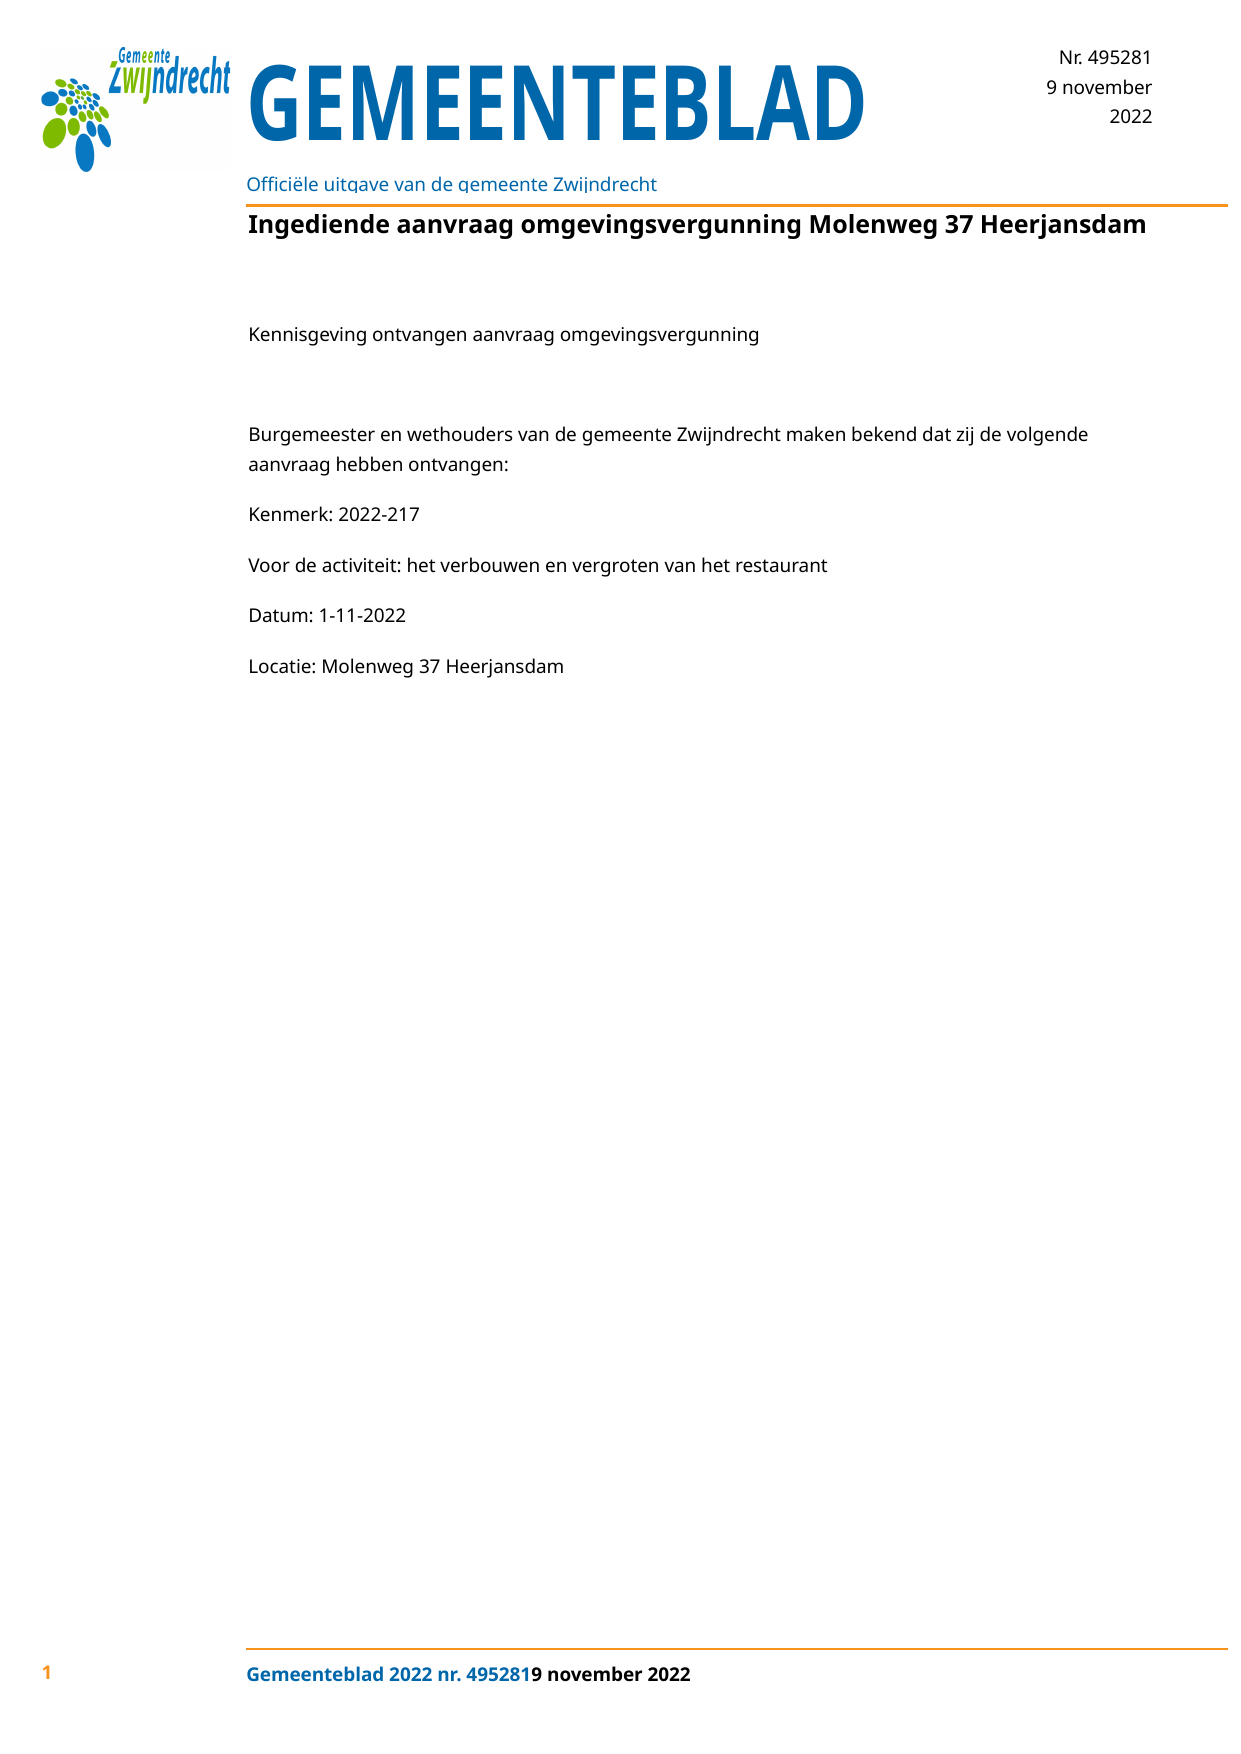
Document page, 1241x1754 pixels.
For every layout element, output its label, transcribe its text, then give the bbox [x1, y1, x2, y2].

text Kennisgeving ontvangen aanvraag omgevingsvergunning [248, 321, 1152, 346]
text Burgemeester en wethouders van de gemeente Zwijndrecht maken bekend dat zij de volgende aanvraag hebben ontvangen: [248, 422, 1152, 477]
picture [41, 47, 231, 172]
text Ingediende aanvraag omgevingsvergunning Molenweg 37 Heerjansdam [248, 207, 1152, 241]
text Locatie: Molenweg 37 Heerjansdam [248, 653, 1152, 678]
text Kenmerk: 2022-217 [248, 502, 1152, 527]
text Datum: 1-11-2022 [248, 602, 1152, 628]
text Voor de activiteit: het verbouwen en vergroten van het restaurant [248, 552, 1152, 578]
